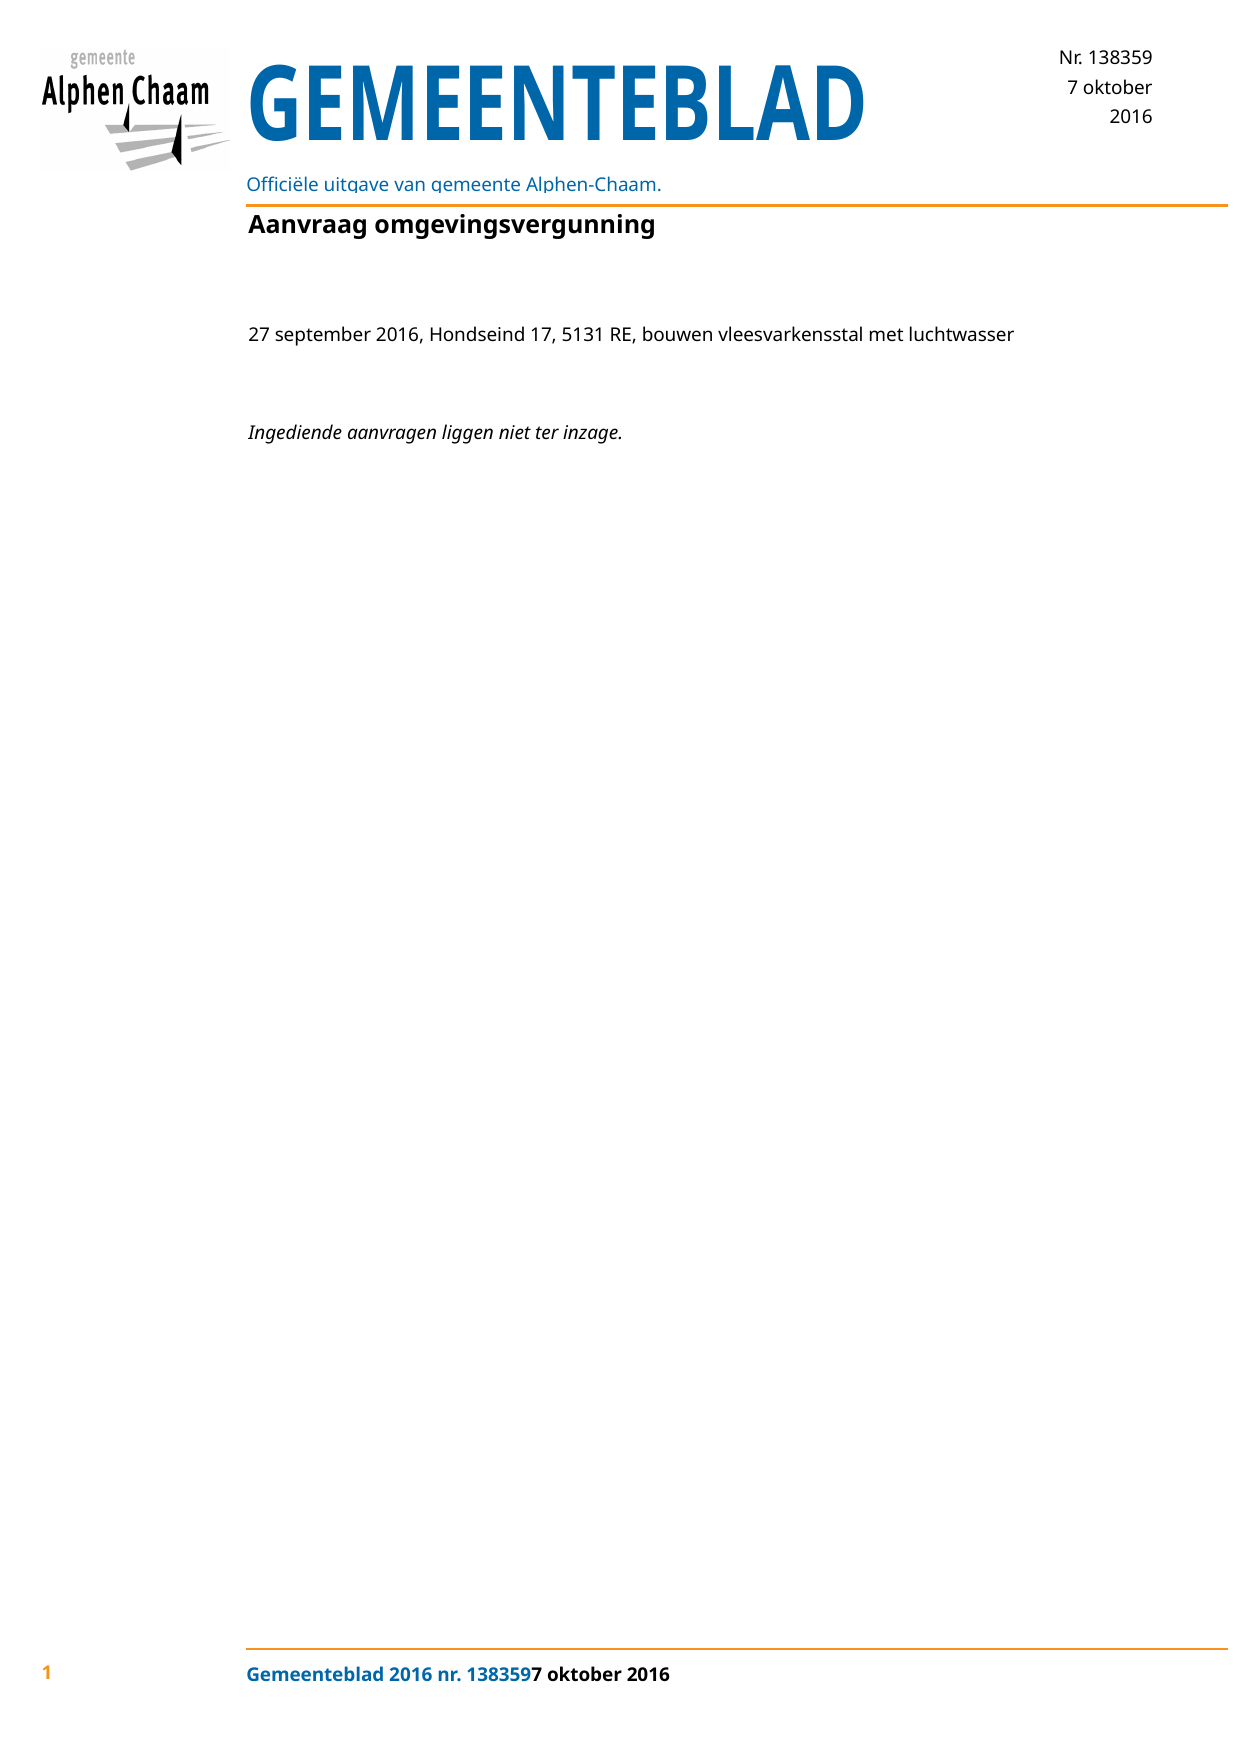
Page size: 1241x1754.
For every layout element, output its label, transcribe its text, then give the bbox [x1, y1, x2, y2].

text Ingediende aanvragen liggen niet ter inzage. [248, 419, 1152, 445]
text Aanvraag omgevingsvergunning [248, 207, 1152, 241]
picture [41, 47, 231, 172]
text 27 september 2016, Hondseind 17, 5131 RE, bouwen vleesvarkensstal met luchtwasser [248, 321, 1152, 346]
